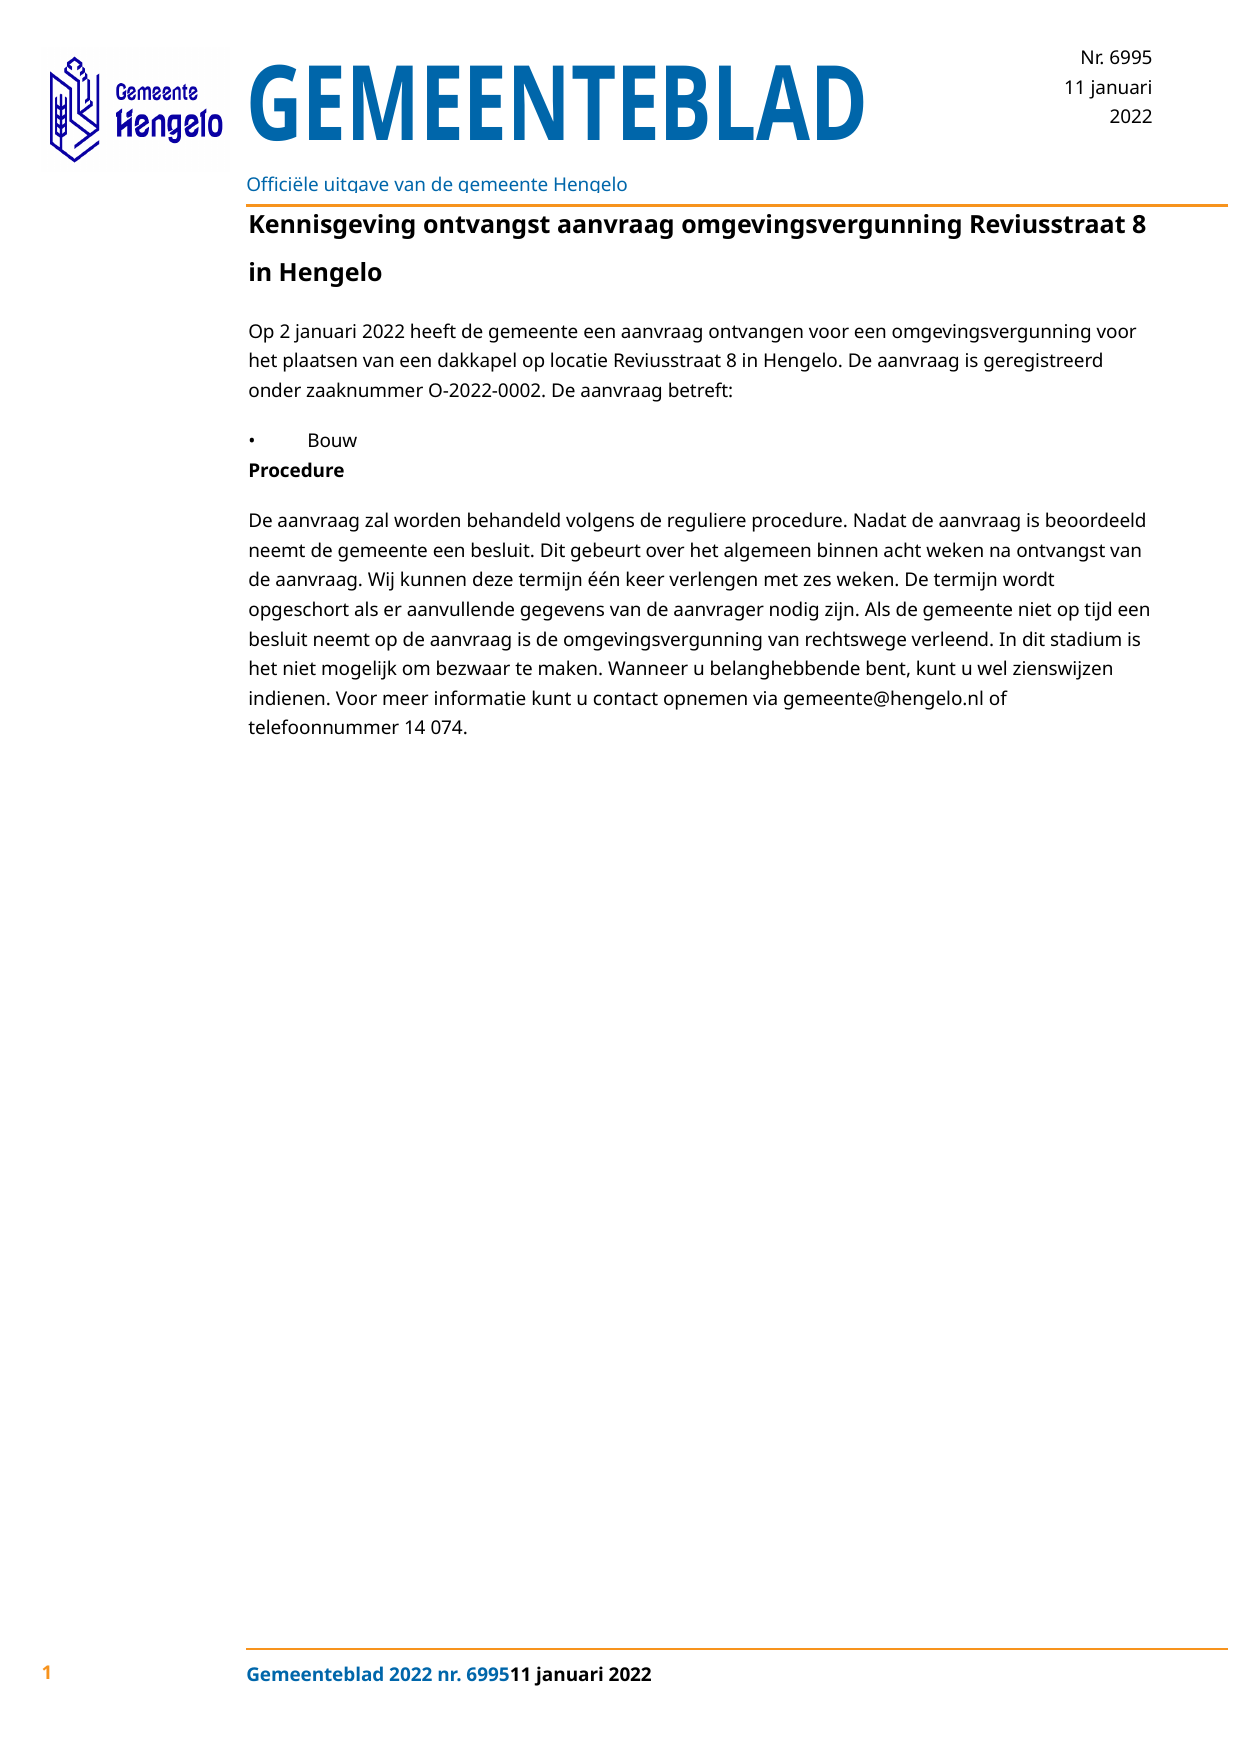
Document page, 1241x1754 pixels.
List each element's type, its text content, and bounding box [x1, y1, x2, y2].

list Bouw [248, 427, 1152, 453]
text Procedure [248, 457, 1152, 483]
text Op 2 januari 2022 heeft de gemeente een aanvraag ontvangen voor een omgevingsvergunning voor het plaatsen van een dakkapel op locatie Reviusstraat 8 in Hengelo. De aanvraag is geregistreerd onder zaaknummer O-2022-0002. De aanvraag betreft: [248, 318, 1152, 403]
picture [41, 47, 231, 172]
text Kennisgeving ontvangst aanvraag omgevingsvergunning Reviusstraat 8 in Hengelo [248, 207, 1152, 288]
text De aanvraag zal worden behandeld volgens de reguliere procedure. Nadat de aanvraag is beoordeeld neemt de gemeente een besluit. Dit gebeurt over het algemeen binnen acht weken na ontvangst van de aanvraag. Wij kunnen deze termijn één keer verlengen met zes weken. De termijn wordt opgeschort als er aanvullende gegevens van de aanvrager nodig zijn. Als de gemeente niet op tijd een besluit neemt op de aanvraag is de omgevingsvergunning van rechtswege verleend. In dit stadium is het niet mogelijk om bezwaar te maken. Wanneer u belanghebbende bent, kunt u wel zienswijzen indienen. Voor meer informatie kunt u contact opnemen via gemeente@hengelo.nl of telefoonnummer 14 074. [248, 507, 1152, 740]
